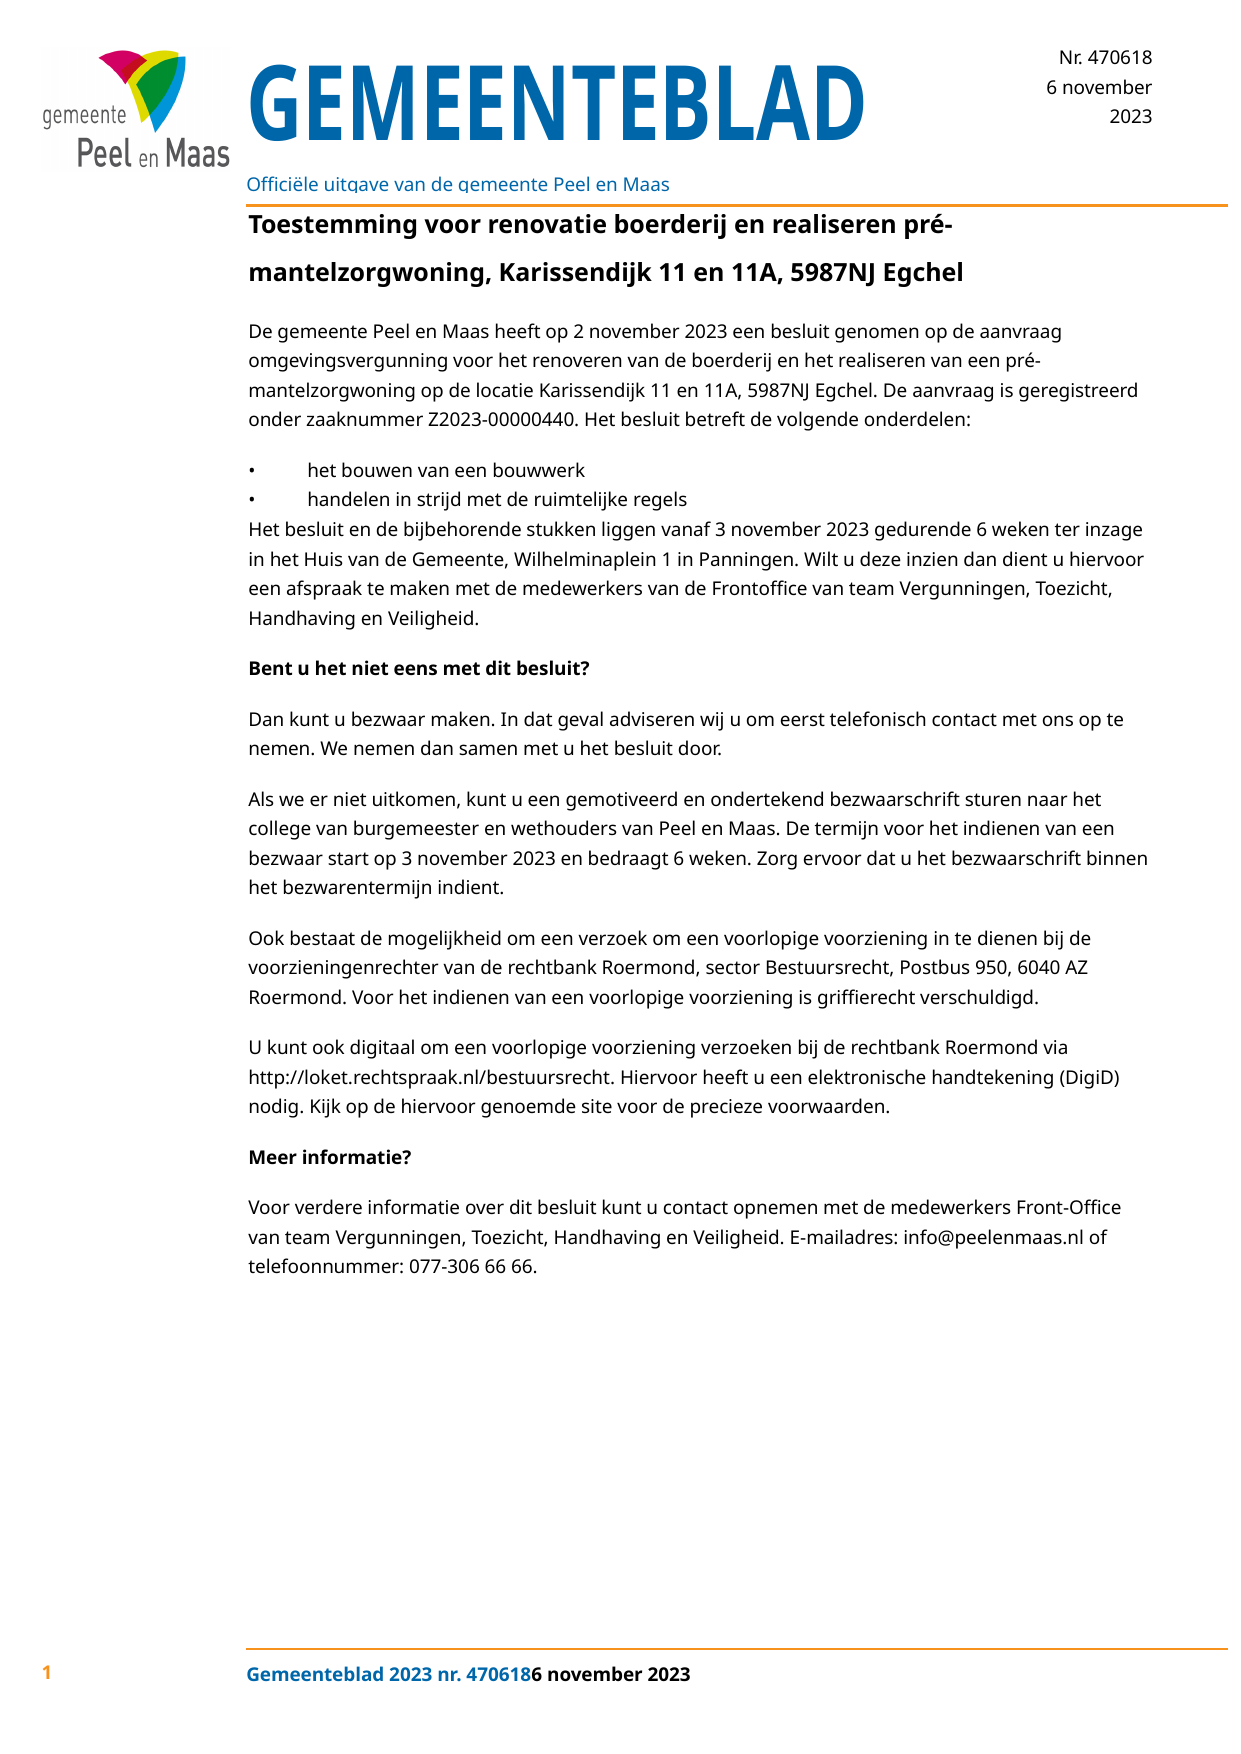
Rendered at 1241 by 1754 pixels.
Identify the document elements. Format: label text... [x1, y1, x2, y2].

text Het besluit en de bijbehorende stukken liggen vanaf 3 november 2023 gedurende 6 weken ter inzage in het Huis van de Gemeente, Wilhelminaplein 1 in Panningen. Wilt u deze inzien dan dient u hiervoor een afspraak te maken met de medewerkers van de Frontoffice van team Vergunningen, Toezicht, Handhaving en Veiligheid. [248, 516, 1152, 631]
list het bouwen van een bouwwerk [248, 457, 1152, 483]
list handelen in strijd met de ruimtelijke regels [248, 487, 1152, 512]
text Als we er niet uitkomen, kunt u een gemotiveerd en ondertekend bezwaarschrift sturen naar het college van burgemeester en wethouders van Peel en Maas. De termijn voor het indienen van een bezwaar start op 3 november 2023 en bedraagt 6 weken. Zorg ervoor dat u het bezwaarschrift binnen het bezwarentermijn indient. [248, 786, 1152, 900]
text Toestemming voor renovatie boerderij en realiseren pré-mantelzorgwoning, Karissendijk 11 en 11A, 5987NJ Egchel [248, 207, 1152, 288]
text Ook bestaat de mogelijkheid om een verzoek om een voorlopige voorziening in te dienen bij de voorzieningenrechter van de rechtbank Roermond, sector Bestuursrecht, Postbus 950, 6040 AZ Roermond. Voor het indienen van een voorlopige voorziening is griffierecht verschuldigd. [248, 925, 1152, 1010]
text Voor verdere informatie over dit besluit kunt u contact opnemen met de medewerkers Front-Office van team Vergunningen, Toezicht, Handhaving en Veiligheid. E-mailadres: info@peelenmaas.nl of telefoonnummer: 077-306 66 66. [248, 1194, 1152, 1279]
picture [41, 47, 231, 172]
text Bent u het niet eens met dit besluit? [248, 655, 1152, 681]
text U kunt ook digitaal om een voorlopige voorziening verzoeken bij de rechtbank Roermond via http://loket.rechtspraak.nl/bestuursrecht. Hiervoor heeft u een elektronische handtekening (DigiD) nodig. Kijk op de hiervoor genoemde site voor de precieze voorwaarden. [248, 1034, 1152, 1119]
text Meer informatie? [248, 1144, 1152, 1170]
text Dan kunt u bezwaar maken. In dat geval adviseren wij u om eerst telefonisch contact met ons op te nemen. We nemen dan samen met u het besluit door. [248, 706, 1152, 761]
text De gemeente Peel en Maas heeft op 2 november 2023 een besluit genomen op de aanvraag omgevingsvergunning voor het renoveren van de boerderij en het realiseren van een pré-mantelzorgwoning op de locatie Karissendijk 11 en 11A, 5987NJ Egchel. De aanvraag is geregistreerd onder zaaknummer Z2023-00000440. Het besluit betreft de volgende onderdelen: [248, 318, 1152, 432]
